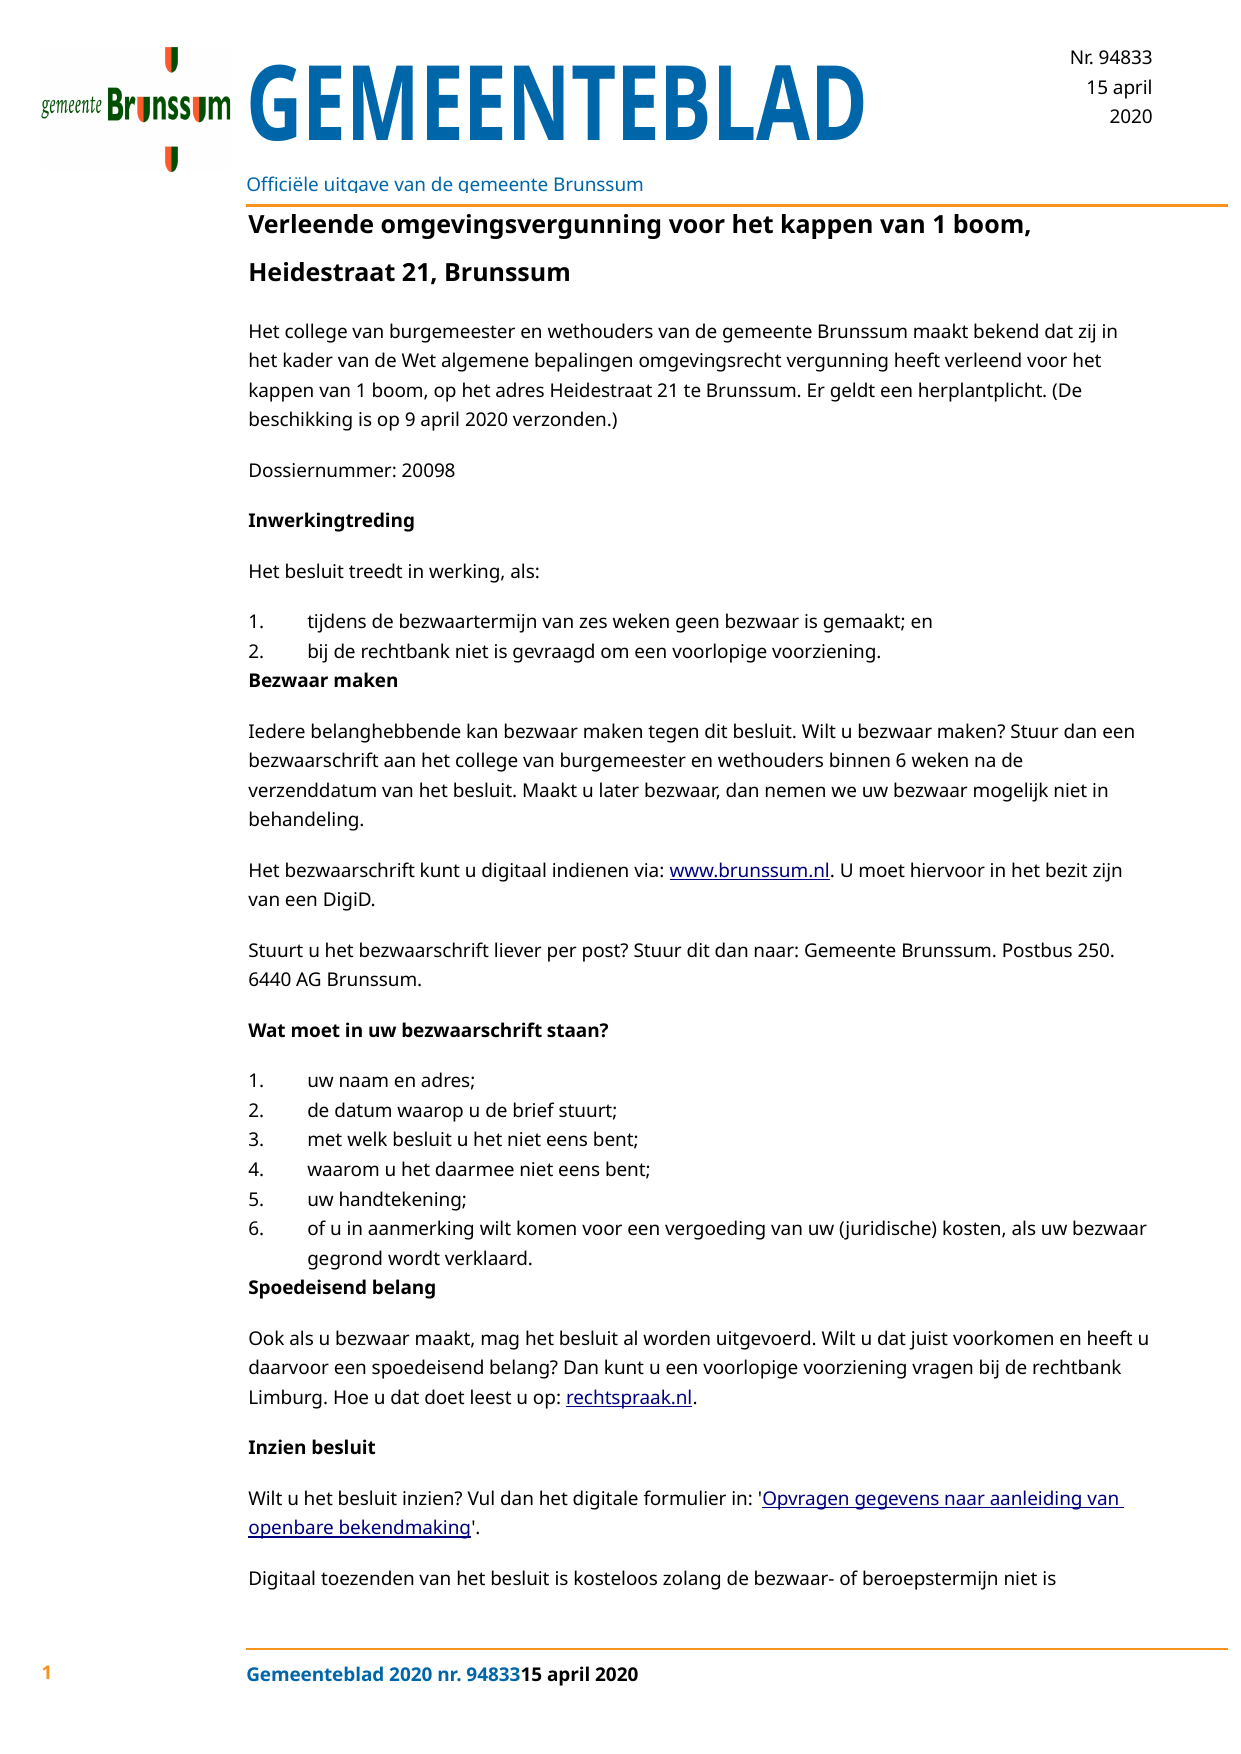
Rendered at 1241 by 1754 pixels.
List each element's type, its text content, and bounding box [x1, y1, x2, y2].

text Het college van burgemeester en wethouders van de gemeente Brunssum maakt bekend dat zij in het kader van de Wet algemene bepalingen omgevingsrecht vergunning heeft verleend voor het kappen van 1 boom, op het adres Heidestraat 21 te Brunssum. Er geldt een herplantplicht. (De beschikking is op 9 april 2020 verzonden.) [248, 318, 1152, 432]
text Wat moet in uw bezwaarschrift staan? [248, 1017, 1152, 1043]
text Bezwaar maken [248, 667, 1152, 693]
text Dossiernummer: 20098 [248, 457, 1152, 483]
text Wilt u het besluit inzien? Vul dan het digitale formulier in: 'Opvragen gegevens naar aanleiding van openbare bekendmaking'. [248, 1485, 1152, 1540]
list uw handtekening; [248, 1186, 1152, 1212]
text Het bezwaarschrift kunt u digitaal indienen via: www.brunssum.nl. U moet hiervoor in het bezit zijn van een DigiD. [248, 857, 1152, 912]
text Stuurt u het bezwaarschrift liever per post? Stuur dit dan naar: Gemeente Brunssum. Postbus 250. 6440 AG Brunssum. [248, 937, 1152, 992]
list bij de rechtbank niet is gevraagd om een voorlopige voorziening. [248, 638, 1152, 664]
text Spoedeisend belang [248, 1274, 1152, 1300]
text Digitaal toezenden van het besluit is kosteloos zolang de bezwaar- of beroepstermijn niet is [248, 1565, 1152, 1591]
text Inzien besluit [248, 1434, 1152, 1460]
text Verleende omgevingsvergunning voor het kappen van 1 boom, Heidestraat 21, Brunssum [248, 207, 1152, 288]
list tijdens de bezwaartermijn van zes weken geen bezwaar is gemaakt; en [248, 608, 1152, 634]
list de datum waarop u de brief stuurt; [248, 1097, 1152, 1123]
list waarom u het daarmee niet eens bent; [248, 1156, 1152, 1182]
list uw naam en adres; [248, 1067, 1152, 1093]
text Ook als u bezwaar maakt, mag het besluit al worden uitgevoerd. Wilt u dat juist voorkomen en heeft u daarvoor een spoedeisend belang? Dan kunt u een voorlopige voorziening vragen bij de rechtbank Limburg. Hoe u dat doet leest u op: rechtspraak.nl. [248, 1325, 1152, 1410]
text Iedere belanghebbende kan bezwaar maken tegen dit besluit. Wilt u bezwaar maken? Stuur dan een bezwaarschrift aan het college van burgemeester en wethouders binnen 6 weken na de verzenddatum van het besluit. Maakt u later bezwaar, dan nemen we uw bezwaar mogelijk niet in behandeling. [248, 718, 1152, 832]
list met welk besluit u het niet eens bent; [248, 1127, 1152, 1152]
picture [41, 47, 231, 172]
text Inwerkingtreding [248, 507, 1152, 533]
text Het besluit treedt in werking, als: [248, 558, 1152, 584]
list of u in aanmerking wilt komen voor een vergoeding van uw (juridische) kosten, als uw bezwaar gegrond wordt verklaard. [248, 1215, 1152, 1271]
